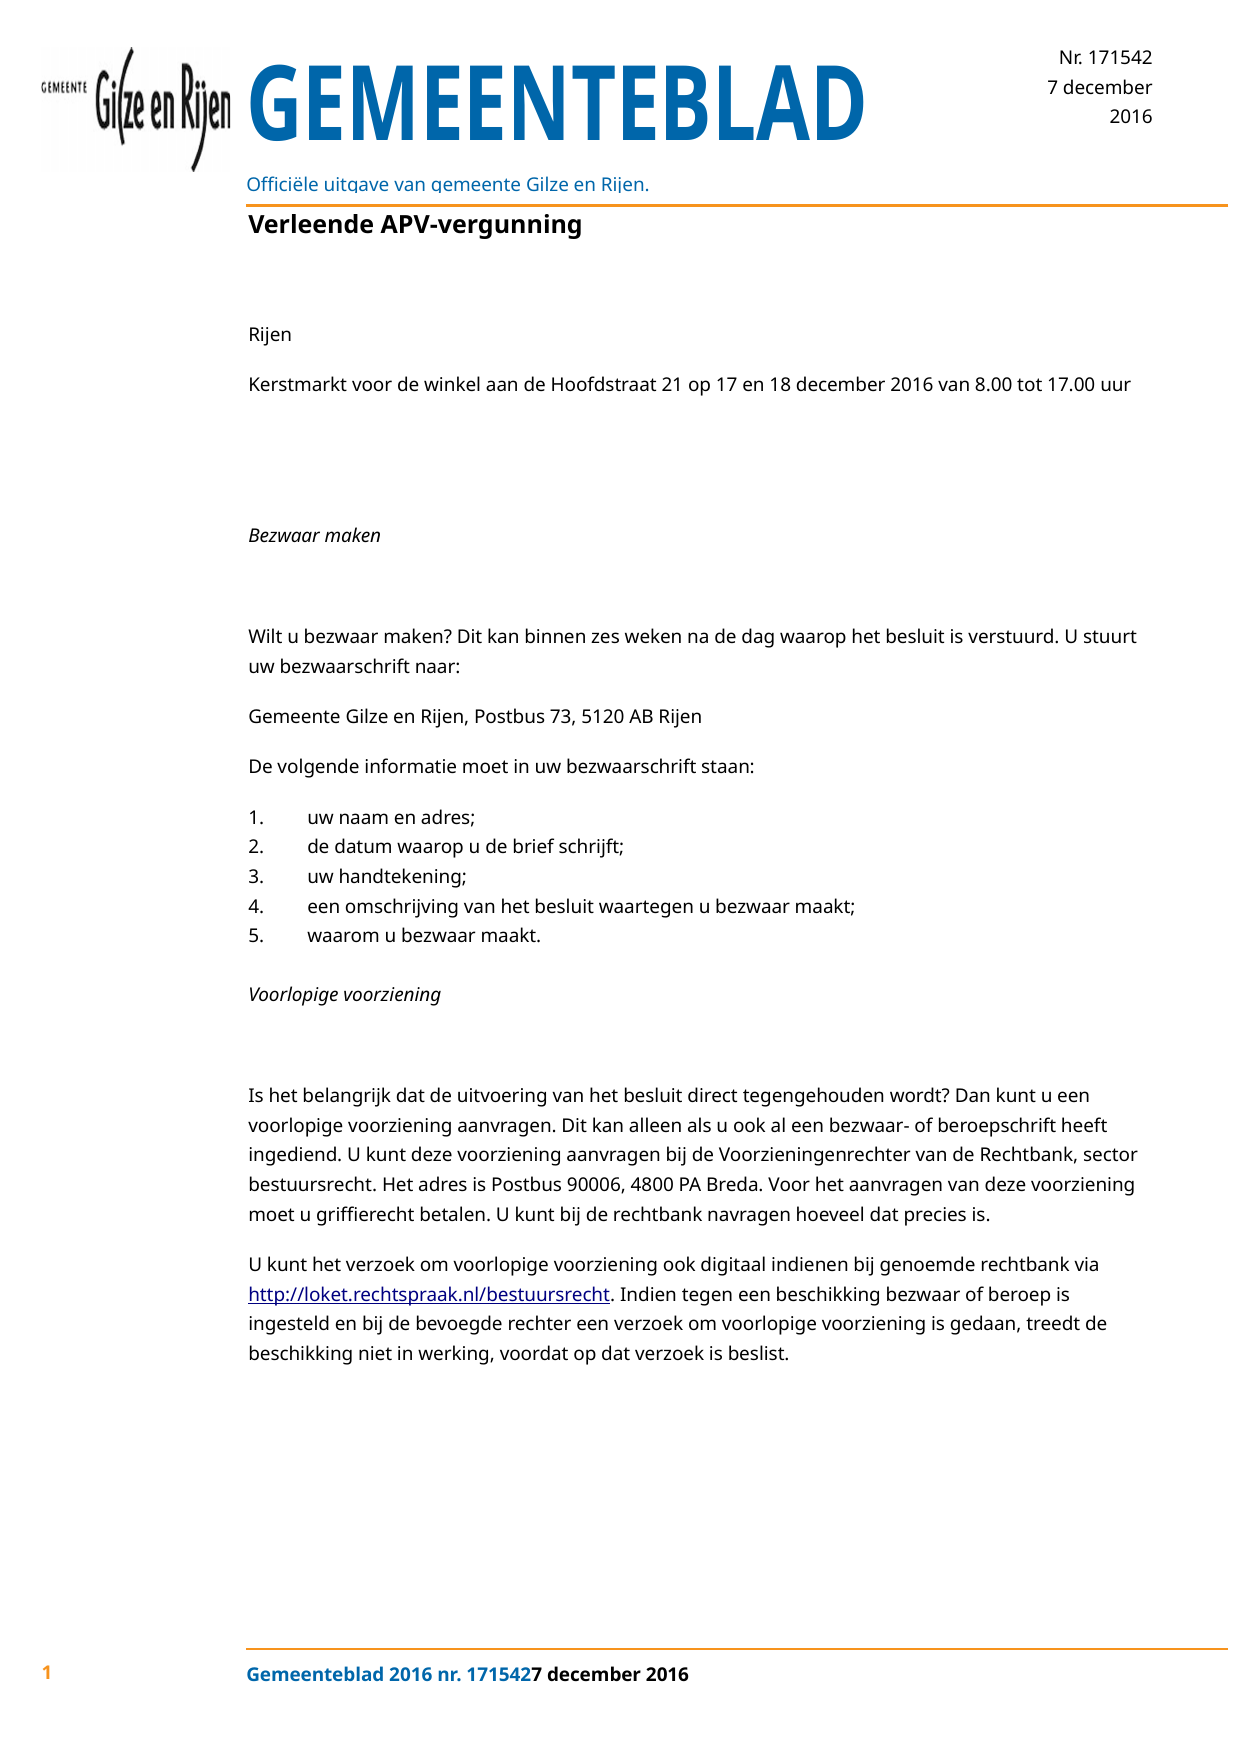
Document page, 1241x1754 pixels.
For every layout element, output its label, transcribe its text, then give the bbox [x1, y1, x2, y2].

text Wilt u bezwaar maken? Dit kan binnen zes weken na de dag waarop het besluit is verstuurd. U stuurt uw bezwaarschrift naar: [248, 623, 1152, 678]
picture [41, 47, 231, 172]
text U kunt het verzoek om voorlopige voorziening ook digitaal indienen bij genoemde rechtbank via http://loket.rechtspraak.nl/bestuursrecht. Indien tegen een beschikking bezwaar of beroep is ingesteld en bij de bevoegde rechter een verzoek om voorlopige voorziening is gedaan, treedt de beschikking niet in werking, voordat op dat verzoek is beslist. [248, 1251, 1152, 1366]
text Verleende APV-vergunning [248, 207, 1152, 241]
text Is het belangrijk dat de uitvoering van het besluit direct tegengehouden wordt? Dan kunt u een voorlopige voorziening aanvragen. Dit kan alleen als u ook al een bezwaar- of beroepschrift heeft ingediend. U kunt deze voorziening aanvragen bij de Voorzieningenrechter van de Rechtbank, sector bestuursrecht. Het adres is Postbus 90006, 4800 PA Breda. Voor het aanvragen van deze voorziening moet u griffierecht betalen. U kunt bij de rechtbank navragen hoeveel dat precies is. [248, 1082, 1152, 1226]
text Bezwaar maken [248, 522, 1152, 548]
list uw handtekening; [248, 863, 1152, 889]
text Gemeente Gilze en Rijen, Postbus 73, 5120 AB Rijen [248, 703, 1152, 729]
list uw naam en adres; [248, 804, 1152, 830]
text Rijen [248, 321, 1152, 346]
text De volgende informatie moet in uw bezwaarschrift staan: [248, 754, 1152, 779]
list een omschrijving van het besluit waartegen u bezwaar maakt; [248, 893, 1152, 918]
text Voorlopige voorziening [248, 982, 1152, 1007]
list waarom u bezwaar maakt. [248, 922, 1152, 948]
text Kerstmarkt voor de winkel aan de Hoofdstraat 21 op 17 en 18 december 2016 van 8.00 tot 17.00 uur [248, 371, 1152, 397]
list de datum waarop u de brief schrijft; [248, 834, 1152, 859]
